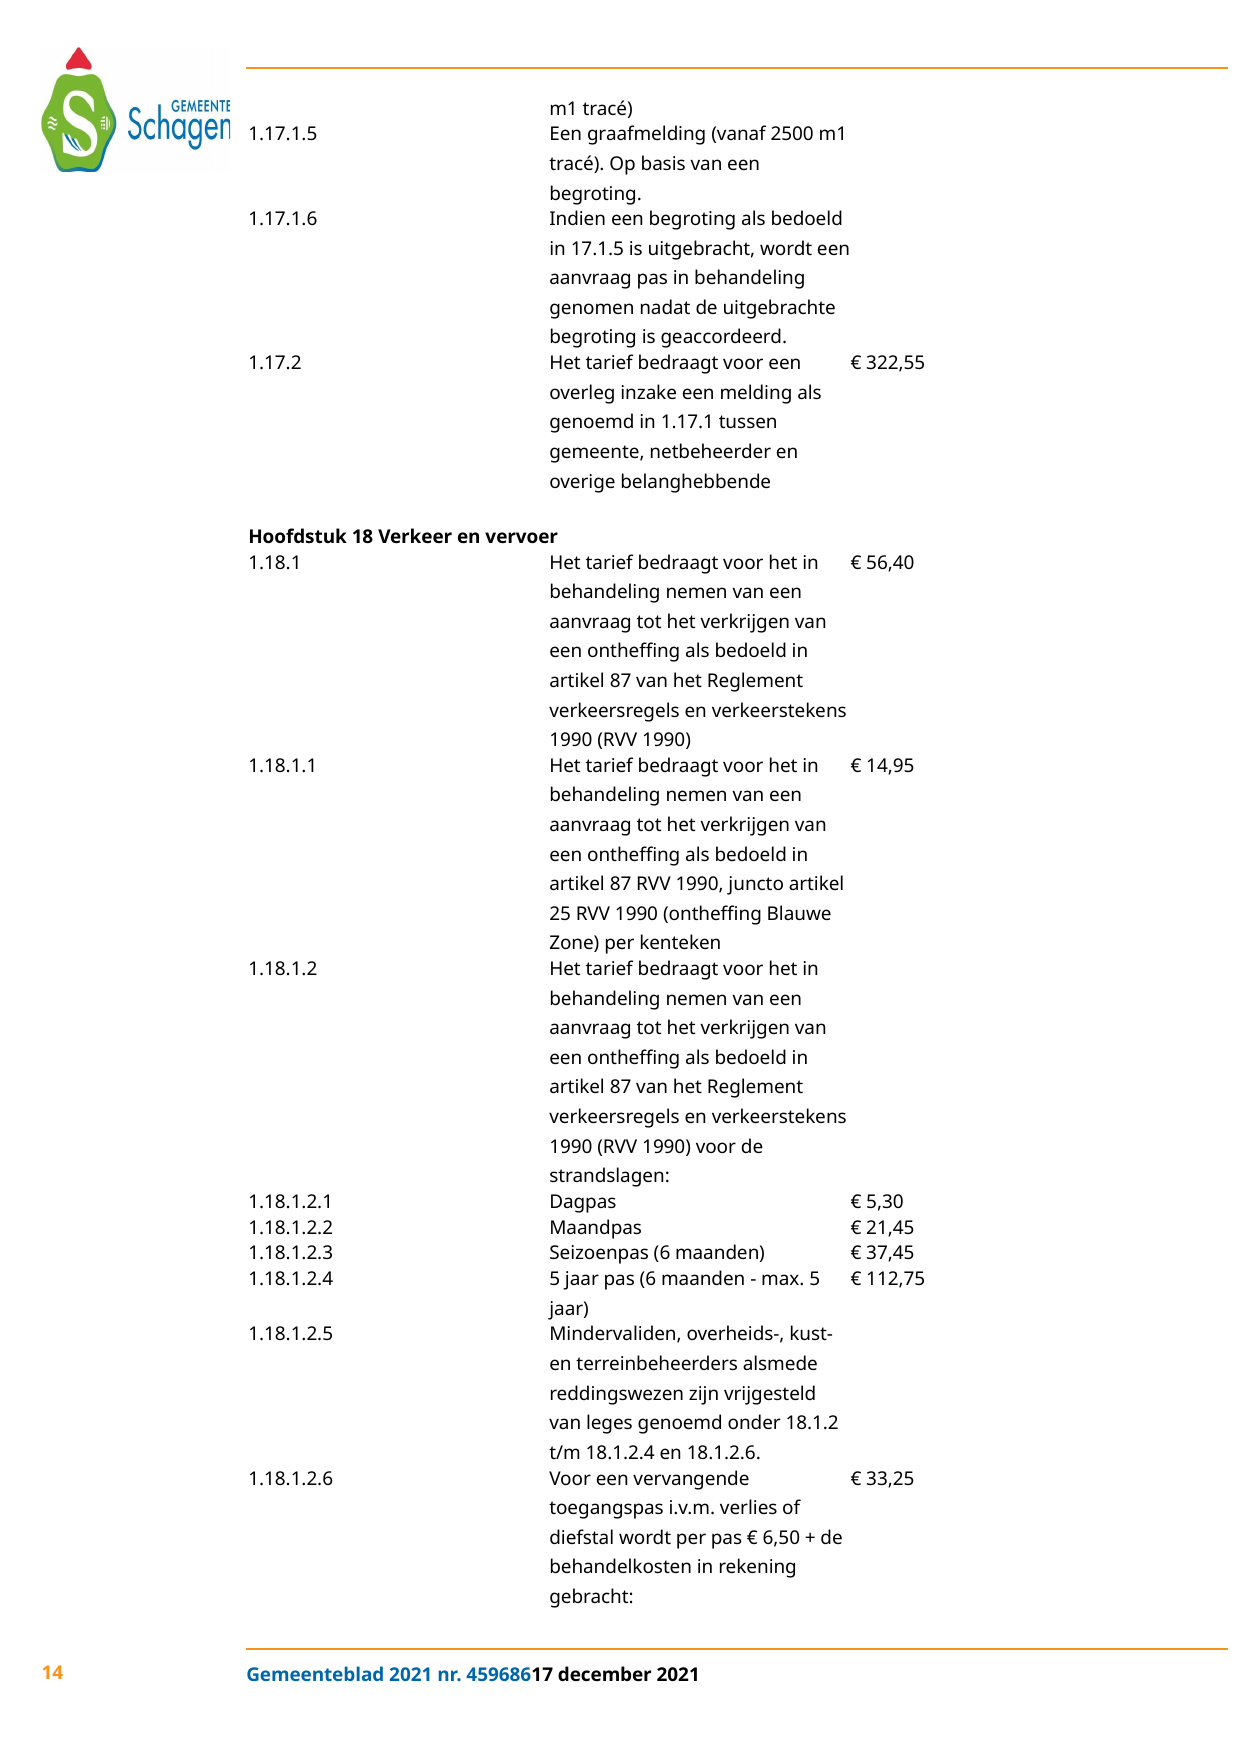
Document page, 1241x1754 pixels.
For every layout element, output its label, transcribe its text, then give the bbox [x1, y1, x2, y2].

table_cell 1.18.1.2.6 [248, 1465, 549, 1609]
table_cell m1 tracé) [549, 95, 850, 121]
table_cell [248, 95, 549, 121]
picture [41, 47, 231, 172]
table_cell [850, 955, 1152, 1188]
table_cell Het tarief bedraagt voor het in behandeling nemen van een aanvraag tot het verkrijgen van een ontheffing als bedoeld in artikel 87 van het Reglement verkeersregels en verkeerstekens 1990 (RVV 1990) [549, 549, 850, 752]
table_cell Hoofdstuk 18 Verkeer en vervoer [248, 494, 1152, 549]
table_cell [850, 121, 1152, 205]
table_cell 1.18.1.2.2 [248, 1214, 549, 1239]
table_cell 1.17.2 [248, 350, 549, 493]
table_cell Dagpas [549, 1188, 850, 1214]
table_cell € 56,40 [850, 549, 1152, 752]
table_cell 1.17.1.6 [248, 205, 549, 349]
table_cell € 14,95 [850, 752, 1152, 955]
table_cell € 322,55 [850, 350, 1152, 493]
table_cell Indien een begroting als bedoeld in 17.1.5 is uitgebracht, wordt een aanvraag pas in behandeling genomen nadat de uitgebrachte begroting is geaccordeerd. [549, 205, 850, 349]
table_cell Maandpas [549, 1214, 850, 1239]
table_cell 1.18.1 [248, 549, 549, 752]
table_cell 1.18.1.2.4 [248, 1265, 549, 1321]
table_cell € 33,25 [850, 1465, 1152, 1609]
table_cell € 112,75 [850, 1265, 1152, 1321]
table_cell [850, 205, 1152, 349]
table_cell 1.17.1.5 [248, 121, 549, 205]
table_cell € 5,30 [850, 1188, 1152, 1214]
table_cell € 21,45 [850, 1214, 1152, 1239]
table_cell [850, 95, 1152, 121]
table_cell 1.18.1.2.1 [248, 1188, 549, 1214]
table_cell € 37,45 [850, 1240, 1152, 1265]
table_cell Een graafmelding (vanaf 2500 m1 tracé). Op basis van een begroting. [549, 121, 850, 205]
table_cell Mindervaliden, overheids-, kust- en terreinbeheerders alsmede reddingswezen zijn vrijgesteld van leges genoemd onder 18.1.2 t/m 18.1.2.4 en 18.1.2.6. [549, 1321, 850, 1465]
table_cell [850, 1321, 1152, 1465]
table_cell 1.18.1.2 [248, 955, 549, 1188]
table_cell 5 jaar pas (6 maanden - max. 5 jaar) [549, 1265, 850, 1321]
table_cell 1.18.1.2.5 [248, 1321, 549, 1465]
table_cell Het tarief bedraagt voor het in behandeling nemen van een aanvraag tot het verkrijgen van een ontheffing als bedoeld in artikel 87 RVV 1990, juncto artikel 25 RVV 1990 (ontheffing Blauwe Zone) per kenteken [549, 752, 850, 955]
table_cell 1.18.1.1 [248, 752, 549, 955]
table_cell Het tarief bedraagt voor het in behandeling nemen van een aanvraag tot het verkrijgen van een ontheffing als bedoeld in artikel 87 van het Reglement verkeersregels en verkeerstekens 1990 (RVV 1990) voor de strandslagen: [549, 955, 850, 1188]
table_cell Seizoenpas (6 maanden) [549, 1240, 850, 1265]
table_cell 1.18.1.2.3 [248, 1240, 549, 1265]
table_cell Voor een vervangende toegangspas i.v.m. verlies of diefstal wordt per pas € 6,50 + de behandelkosten in rekening gebracht: [549, 1465, 850, 1609]
table_cell Het tarief bedraagt voor een overleg inzake een melding als genoemd in 1.17.1 tussen gemeente, netbeheerder en overige belanghebbende [549, 350, 850, 493]
